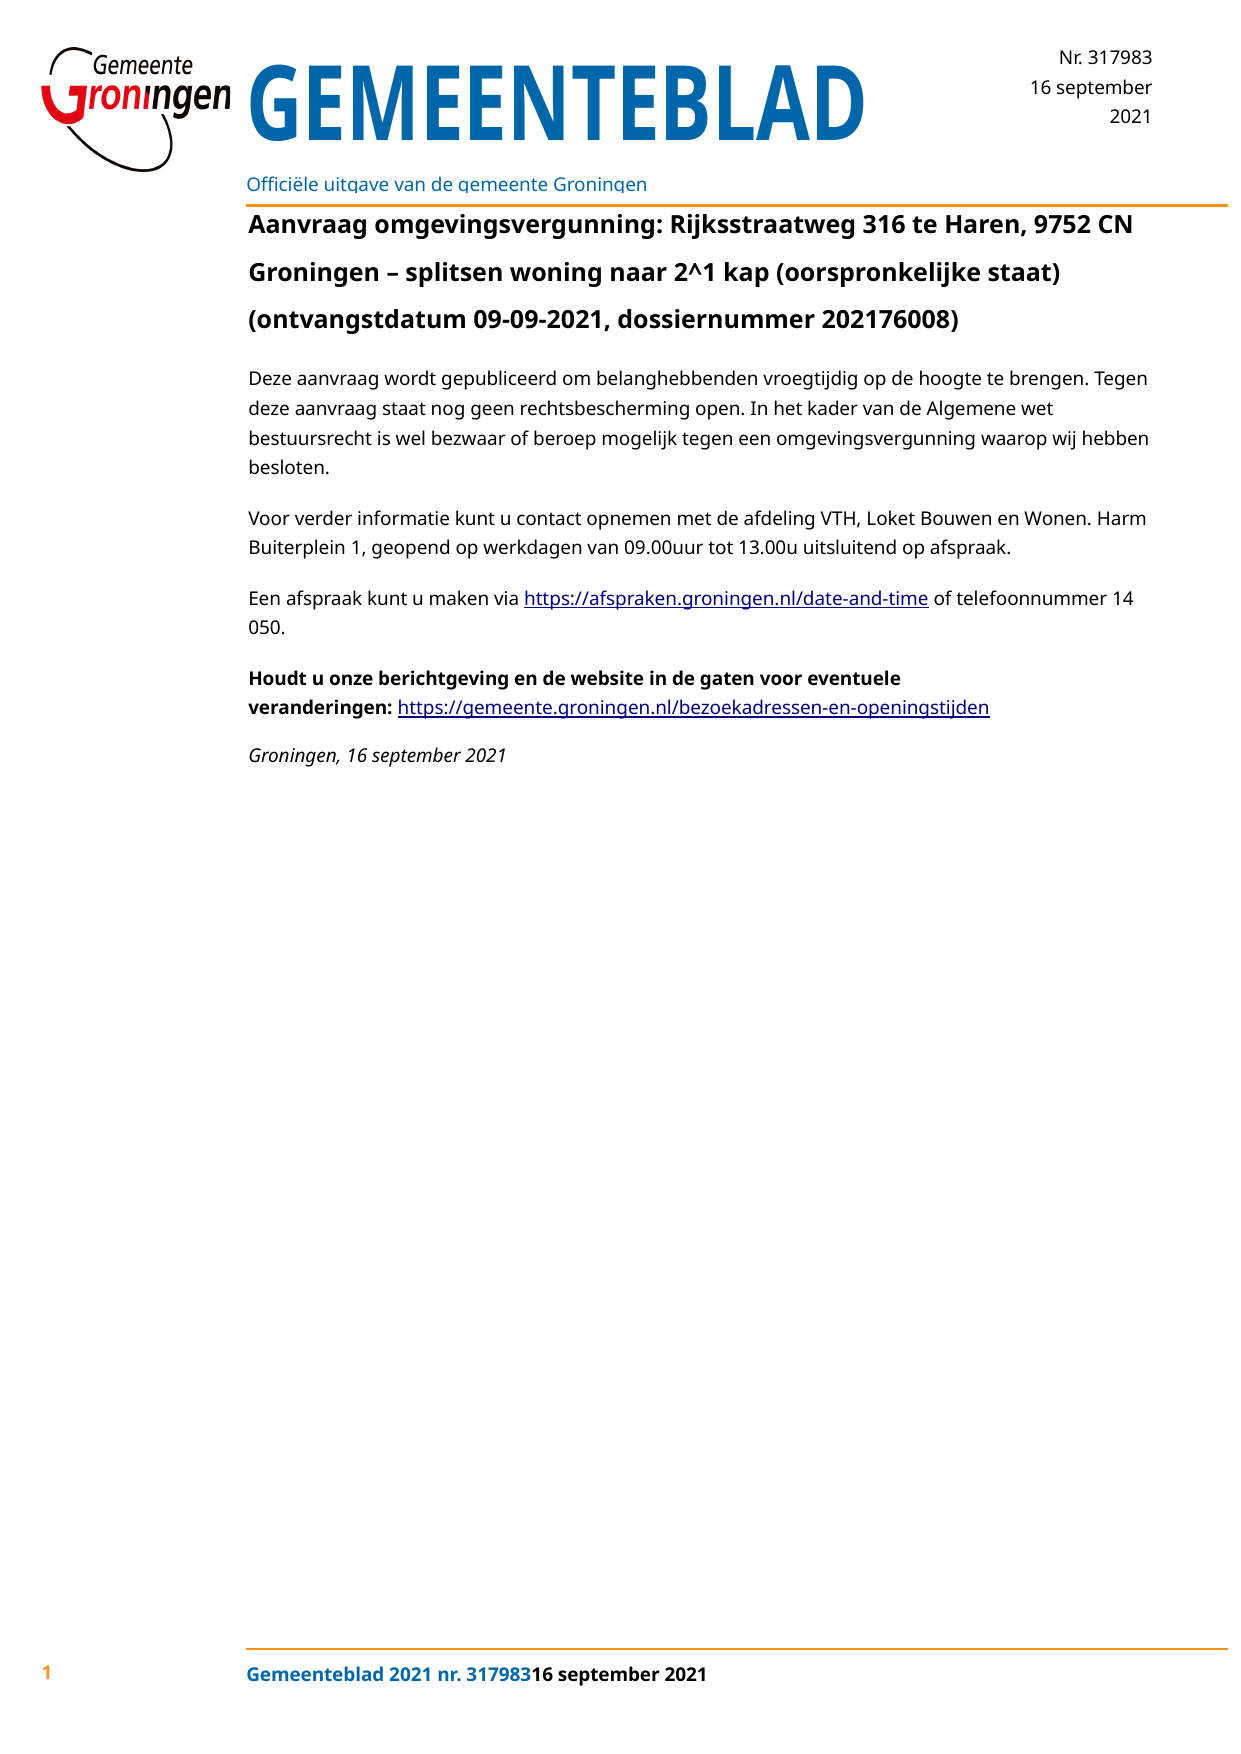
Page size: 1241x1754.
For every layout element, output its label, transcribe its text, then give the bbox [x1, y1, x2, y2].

text Aanvraag omgevingsvergunning: Rijksstraatweg 316 te Haren, 9752 CN Groningen – splitsen woning naar 2^1 kap (oorspronkelijke staat) (ontvangstdatum 09-09-2021, dossiernummer 202176008) [248, 207, 1152, 336]
text Houdt u onze berichtgeving en de website in de gaten voor eventuele veranderingen: https://gemeente.groningen.nl/bezoekadressen-en-openingstijden [248, 665, 1152, 720]
text Groningen, 16 september 2021 [248, 742, 1152, 768]
text Deze aanvraag wordt gepubliceerd om belanghebbenden vroegtijdig op de hoogte te brengen. Tegen deze aanvraag staat nog geen rechtsbescherming open. In het kader van de Algemene wet bestuursrecht is wel bezwaar of beroep mogelijk tegen een omgevingsvergunning waarop wij hebben besloten. [248, 366, 1152, 480]
text Voor verder informatie kunt u contact opnemen met de afdeling VTH, Loket Bouwen en Wonen. Harm Buiterplein 1, geopend op werkdagen van 09.00uur tot 13.00u uitsluitend op afspraak. [248, 505, 1152, 560]
picture [41, 47, 231, 172]
text Een afspraak kunt u maken via https://afspraken.groningen.nl/date-and-time of telefoonnummer 14 050. [248, 585, 1152, 640]
